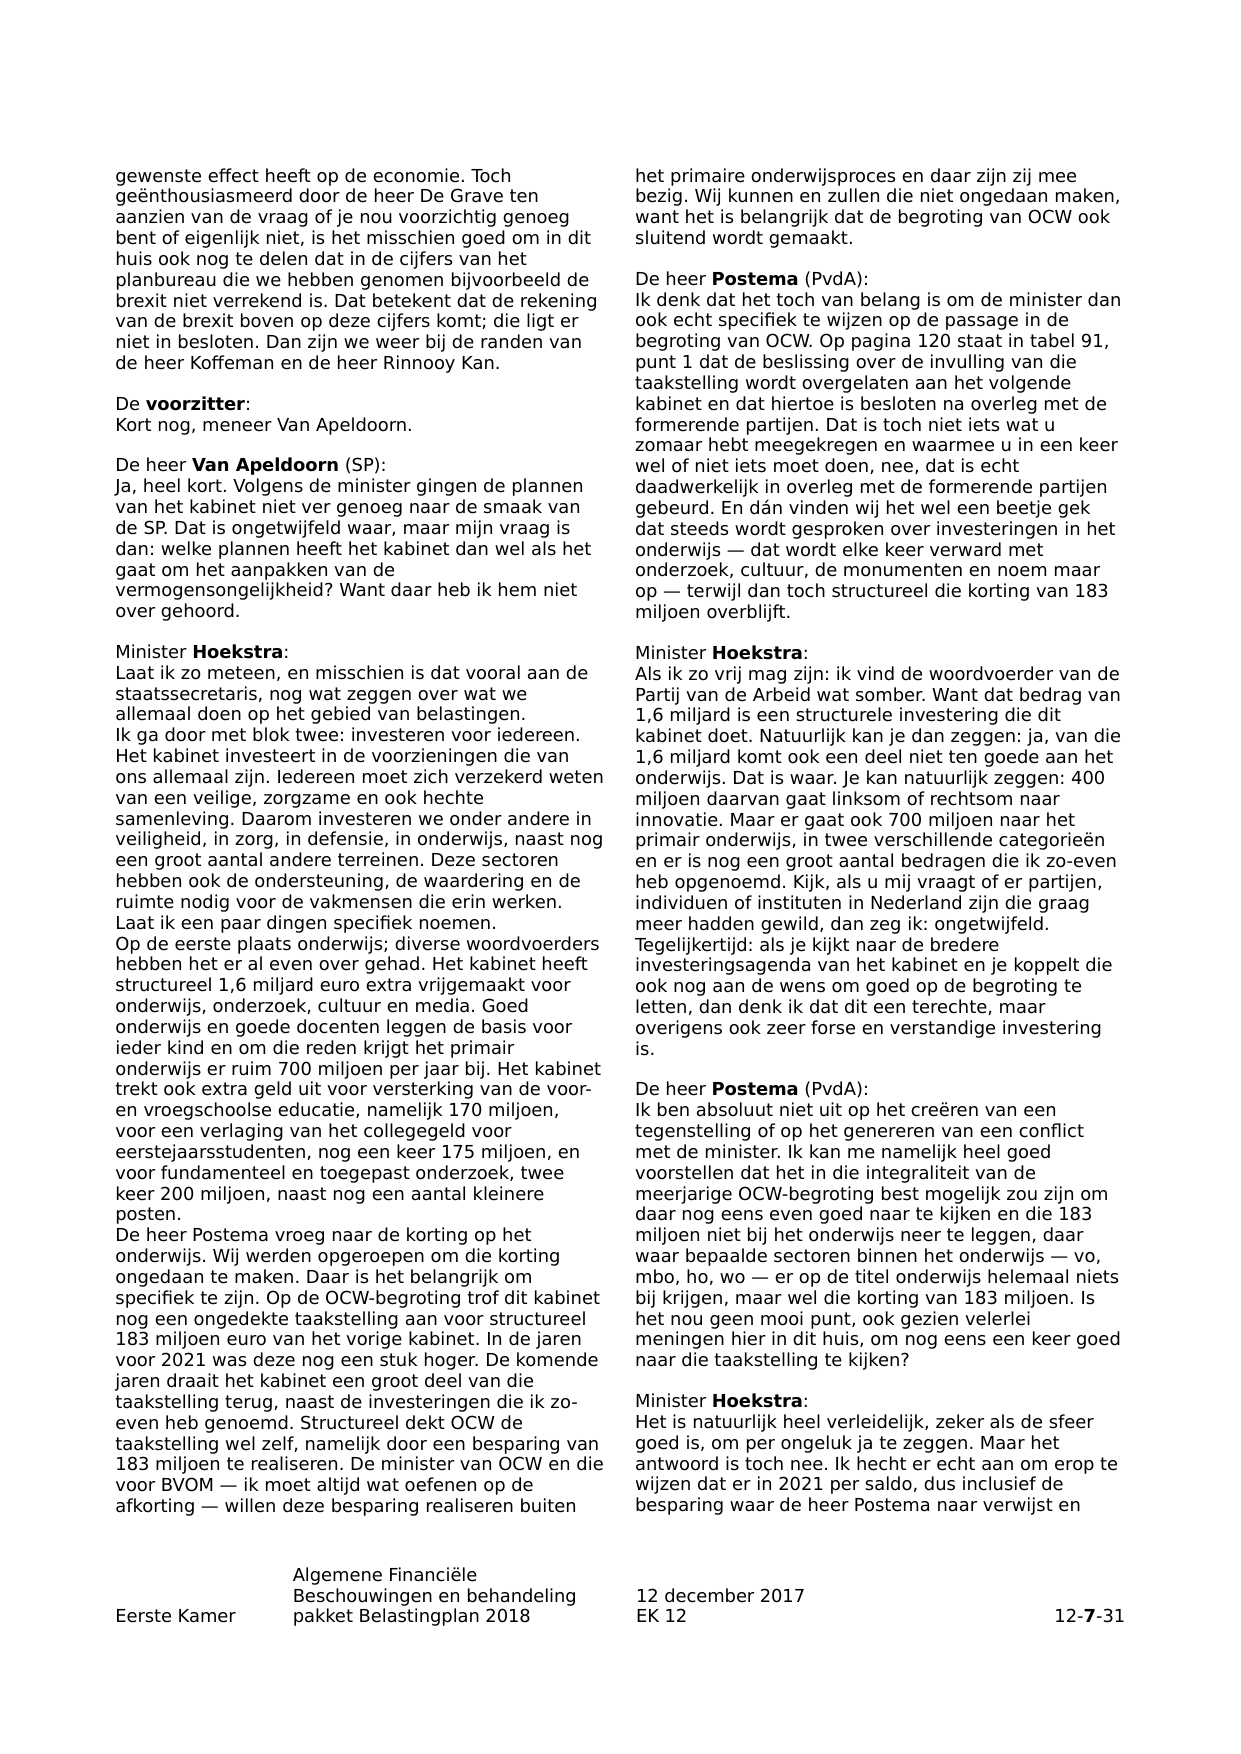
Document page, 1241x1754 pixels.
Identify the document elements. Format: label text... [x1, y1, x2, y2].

text De heer Postema (PvdA): [635, 1079, 1125, 1100]
text Kort nog, meneer Van Apeldoorn. [115, 414, 605, 435]
text Het is natuurlijk heel verleidelijk, zeker als de sfeer goed is, om per ongeluk ja te zeggen. Maar het antwoord is toch nee. Ik hecht er echt aan om erop te wijzen dat er in 2021 per saldo, dus inclusief de besparing waar de heer Postema naar verwijst en [635, 1412, 1125, 1516]
text Ik ga door met blok twee: investeren voor iedereen. Het kabinet investeert in de voorzieningen die van ons allemaal zijn. Iedereen moet zich verzekerd weten van een veilige, zorgzame en ook hechte samenleving. Daarom investeren we onder andere in veiligheid, in zorg, in defensie, in onderwijs, naast nog een groot aantal andere terreinen. Deze sectoren hebben ook de ondersteuning, de waardering en de ruimte nodig voor de vakmensen die erin werken. Laat ik een paar dingen specifiek noemen. [115, 725, 605, 933]
text De heer Postema vroeg naar de korting op het onderwijs. Wij werden opgeroepen om die korting ongedaan te maken. Daar is het belangrijk om specifiek te zijn. Op de OCW-begroting trof dit kabinet nog een ongedekte taakstelling aan voor structureel 183 miljoen euro van het vorige kabinet. In de jaren voor 2021 was deze nog een stuk hoger. De komende jaren draait het kabinet een groot deel van die taakstelling terug, naast de investeringen die ik zo-even heb genoemd. Structureel dekt OCW de taakstelling wel zelf, namelijk door een besparing van 183 miljoen te realiseren. De minister van OCW en die voor BVOM — ik moet altijd wat oefenen op de afkorting — willen deze besparing realiseren buiten [115, 1225, 605, 1517]
text Minister Hoekstra: [635, 643, 1125, 663]
text Minister Hoekstra: [635, 1391, 1125, 1412]
text Laat ik zo meteen, en misschien is dat vooral aan de staatssecretaris, nog wat zeggen over wat we allemaal doen op het gebied van belastingen. [115, 662, 605, 725]
text De heer Postema (PvdA): [635, 269, 1125, 289]
text De heer Van Apeldoorn (SP): [115, 455, 605, 476]
text Ik denk dat het toch van belang is om de minister dan ook echt specifiek te wijzen op de passage in de begroting van OCW. Op pagina 120 staat in tabel 91, punt 1 dat de beslissing over de invulling van die taakstelling wordt overgelaten aan het volgende kabinet en dat hiertoe is besloten na overleg met de formerende partijen. Dat is toch niet iets wat u zomaar hebt meegekregen en waarmee u in een keer wel of niet iets moet doen, nee, dat is echt daadwerkelijk in overleg met de formerende partijen gebeurd. En dán vinden wij het wel een beetje gek dat steeds wordt gesproken over investeringen in het onderwijs — dat wordt elke keer verward met onderzoek, cultuur, de monumenten en noem maar op — terwijl dan toch structureel die korting van 183 miljoen overblijft. [635, 289, 1125, 623]
text het primaire onderwijsproces en daar zijn zij mee bezig. Wij kunnen en zullen die niet ongedaan maken, want het is belangrijk dat de begroting van OCW ook sluitend wordt gemaakt. [635, 165, 1125, 249]
text Op de eerste plaats onderwijs; diverse woordvoerders hebben het er al even over gehad. Het kabinet heeft structureel 1,6 miljard euro extra vrijgemaakt voor onderwijs, onderzoek, cultuur en media. Goed onderwijs en goede docenten leggen de basis voor ieder kind en om die reden krijgt het primair onderwijs er ruim 700 miljoen per jaar bij. Het kabinet trekt ook extra geld uit voor versterking van de voor- en vroegschoolse educatie, namelijk 170 miljoen, voor een verlaging van het collegegeld voor eerstejaarsstudenten, nog een keer 175 miljoen, en voor fundamenteel en toegepast onderzoek, twee keer 200 miljoen, naast nog een aantal kleinere posten. [115, 933, 605, 1225]
text Ik ben absoluut niet uit op het creëren van een tegenstelling of op het genereren van een conflict met de minister. Ik kan me namelijk heel goed voorstellen dat het in die integraliteit van de meerjarige OCW-begroting best mogelijk zou zijn om daar nog eens even goed naar te kijken en die 183 miljoen niet bij het onderwijs neer te leggen, daar waar bepaalde sectoren binnen het onderwijs — vo, mbo, ho, wo — er op de titel onderwijs helemaal niets bij krijgen, maar wel die korting van 183 miljoen. Is het nou geen mooi punt, ook gezien velerlei meningen hier in dit huis, om nog eens een keer goed naar die taakstelling te kijken? [635, 1100, 1125, 1371]
text De voorzitter: [115, 394, 605, 414]
text gewenste effect heeft op de economie. Toch geënthousiasmeerd door de heer De Grave ten aanzien van de vraag of je nou voorzichtig genoeg bent of eigenlijk niet, is het misschien goed om in dit huis ook nog te delen dat in de cijfers van het planbureau die we hebben genomen bijvoorbeeld de brexit niet verrekend is. Dat betekent dat de rekening van de brexit boven op deze cijfers komt; die ligt er niet in besloten. Dan zijn we weer bij de randen van de heer Koffeman en de heer Rinnooy Kan. [115, 165, 605, 374]
text Als ik zo vrij mag zijn: ik vind de woordvoerder van de Partij van de Arbeid wat somber. Want dat bedrag van 1,6 miljard is een structurele investering die dit kabinet doet. Natuurlijk kan je dan zeggen: ja, van die 1,6 miljard komt ook een deel niet ten goede aan het onderwijs. Dat is waar. Je kan natuurlijk zeggen: 400 miljoen daarvan gaat linksom of rechtsom naar innovatie. Maar er gaat ook 700 miljoen naar het primair onderwijs, in twee verschillende categorieën en er is nog een groot aantal bedragen die ik zo-even heb opgenoemd. Kijk, als u mij vraagt of er partijen, individuen of instituten in Nederland zijn die graag meer hadden gewild, dan zeg ik: ongetwijfeld. Tegelijkertijd: als je kijkt naar de bredere investeringsagenda van het kabinet en je koppelt die ook nog aan de wens om goed op de begroting te letten, dan denk ik dat dit een terechte, maar overigens ook zeer forse en verstandige investering is. [635, 663, 1125, 1059]
text Ja, heel kort. Volgens de minister gingen de plannen van het kabinet niet ver genoeg naar de smaak van de SP. Dat is ongetwijfeld waar, maar mijn vraag is dan: welke plannen heeft het kabinet dan wel als het gaat om het aanpakken van de vermogensongelijkheid? Want daar heb ik hem niet over gehoord. [115, 476, 605, 622]
text Minister Hoekstra: [115, 642, 605, 662]
